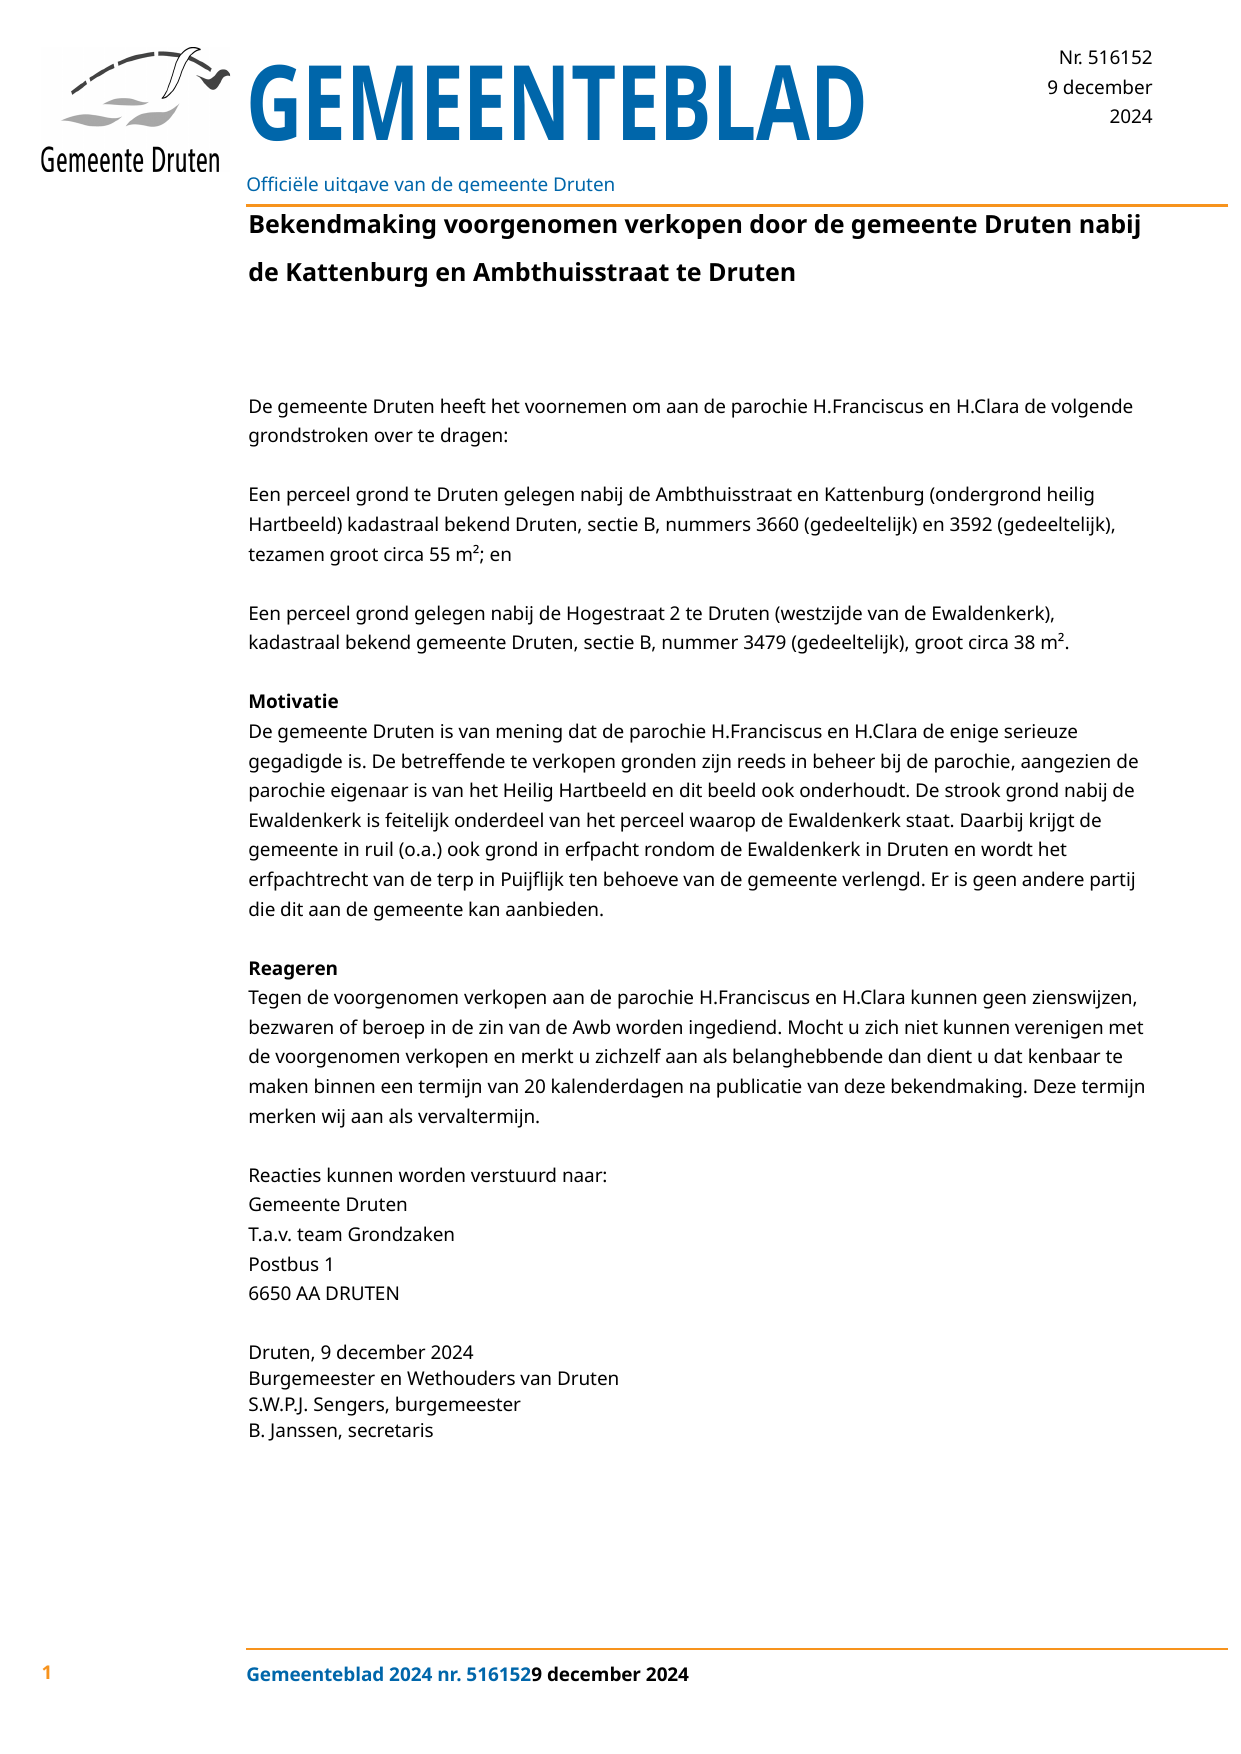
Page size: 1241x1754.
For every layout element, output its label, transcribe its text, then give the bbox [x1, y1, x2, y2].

text Reageren [248, 955, 1152, 981]
text T.a.v. team Grondzaken [248, 1221, 1152, 1247]
text Gemeente Druten [248, 1192, 1152, 1217]
text Druten, 9 december 2024 [248, 1339, 1152, 1365]
text Een perceel grond te Druten gelegen nabij de Ambthuisstraat en Kattenburg (ondergrond heilig Hartbeeld) kadastraal bekend Druten, sectie B, nummers 3660 (gedeeltelijk) en 3592 (gedeeltelijk), tezamen groot circa 55 m²; en [248, 482, 1152, 567]
picture [41, 47, 231, 172]
text Burgemeester en Wethouders van Druten [248, 1365, 1152, 1391]
text Een perceel grond gelegen nabij de Hogestraat 2 te Druten (westzijde van de Ewaldenkerk), kadastraal bekend gemeente Druten, sectie B, nummer 3479 (gedeeltelijk), groot circa 38 m². [248, 600, 1152, 655]
text Reacties kunnen worden verstuurd naar: [248, 1162, 1152, 1188]
text Bekendmaking voorgenomen verkopen door de gemeente Druten nabij de Kattenburg en Ambthuisstraat te Druten [248, 207, 1152, 288]
text Tegen de voorgenomen verkopen aan de parochie H.Franciscus en H.Clara kunnen geen zienswijzen, bezwaren of beroep in de zin van de Awb worden ingediend. Mocht u zich niet kunnen verenigen met de voorgenomen verkopen en merkt u zichzelf aan als belanghebbende dan dient u dat kenbaar te maken binnen een termijn van 20 kalenderdagen na publicatie van deze bekendmaking. Deze termijn merken wij aan als vervaltermijn. [248, 984, 1152, 1129]
text S.W.P.J. Sengers, burgemeester [248, 1391, 1152, 1417]
text Postbus 1 [248, 1251, 1152, 1277]
text B. Janssen, secretaris [248, 1417, 1152, 1442]
text 6650 AA DRUTEN [248, 1280, 1152, 1306]
text De gemeente Druten heeft het voornemen om aan de parochie H.Franciscus en H.Clara de volgende grondstroken over te dragen: [248, 393, 1152, 448]
text Motivatie [248, 689, 1152, 714]
text De gemeente Druten is van mening dat de parochie H.Franciscus en H.Clara de enige serieuze gegadigde is. De betreffende te verkopen gronden zijn reeds in beheer bij de parochie, aangezien de parochie eigenaar is van het Heilig Hartbeeld en dit beeld ook onderhoudt. De strook grond nabij de Ewaldenkerk is feitelijk onderdeel van het perceel waarop de Ewaldenkerk staat. Daarbij krijgt de gemeente in ruil (o.a.) ook grond in erfpacht rondom de Ewaldenkerk in Druten en wordt het erfpachtrecht van de terp in Puijflijk ten behoeve van de gemeente verlengd. Er is geen andere partij die dit aan de gemeente kan aanbieden. [248, 718, 1152, 922]
